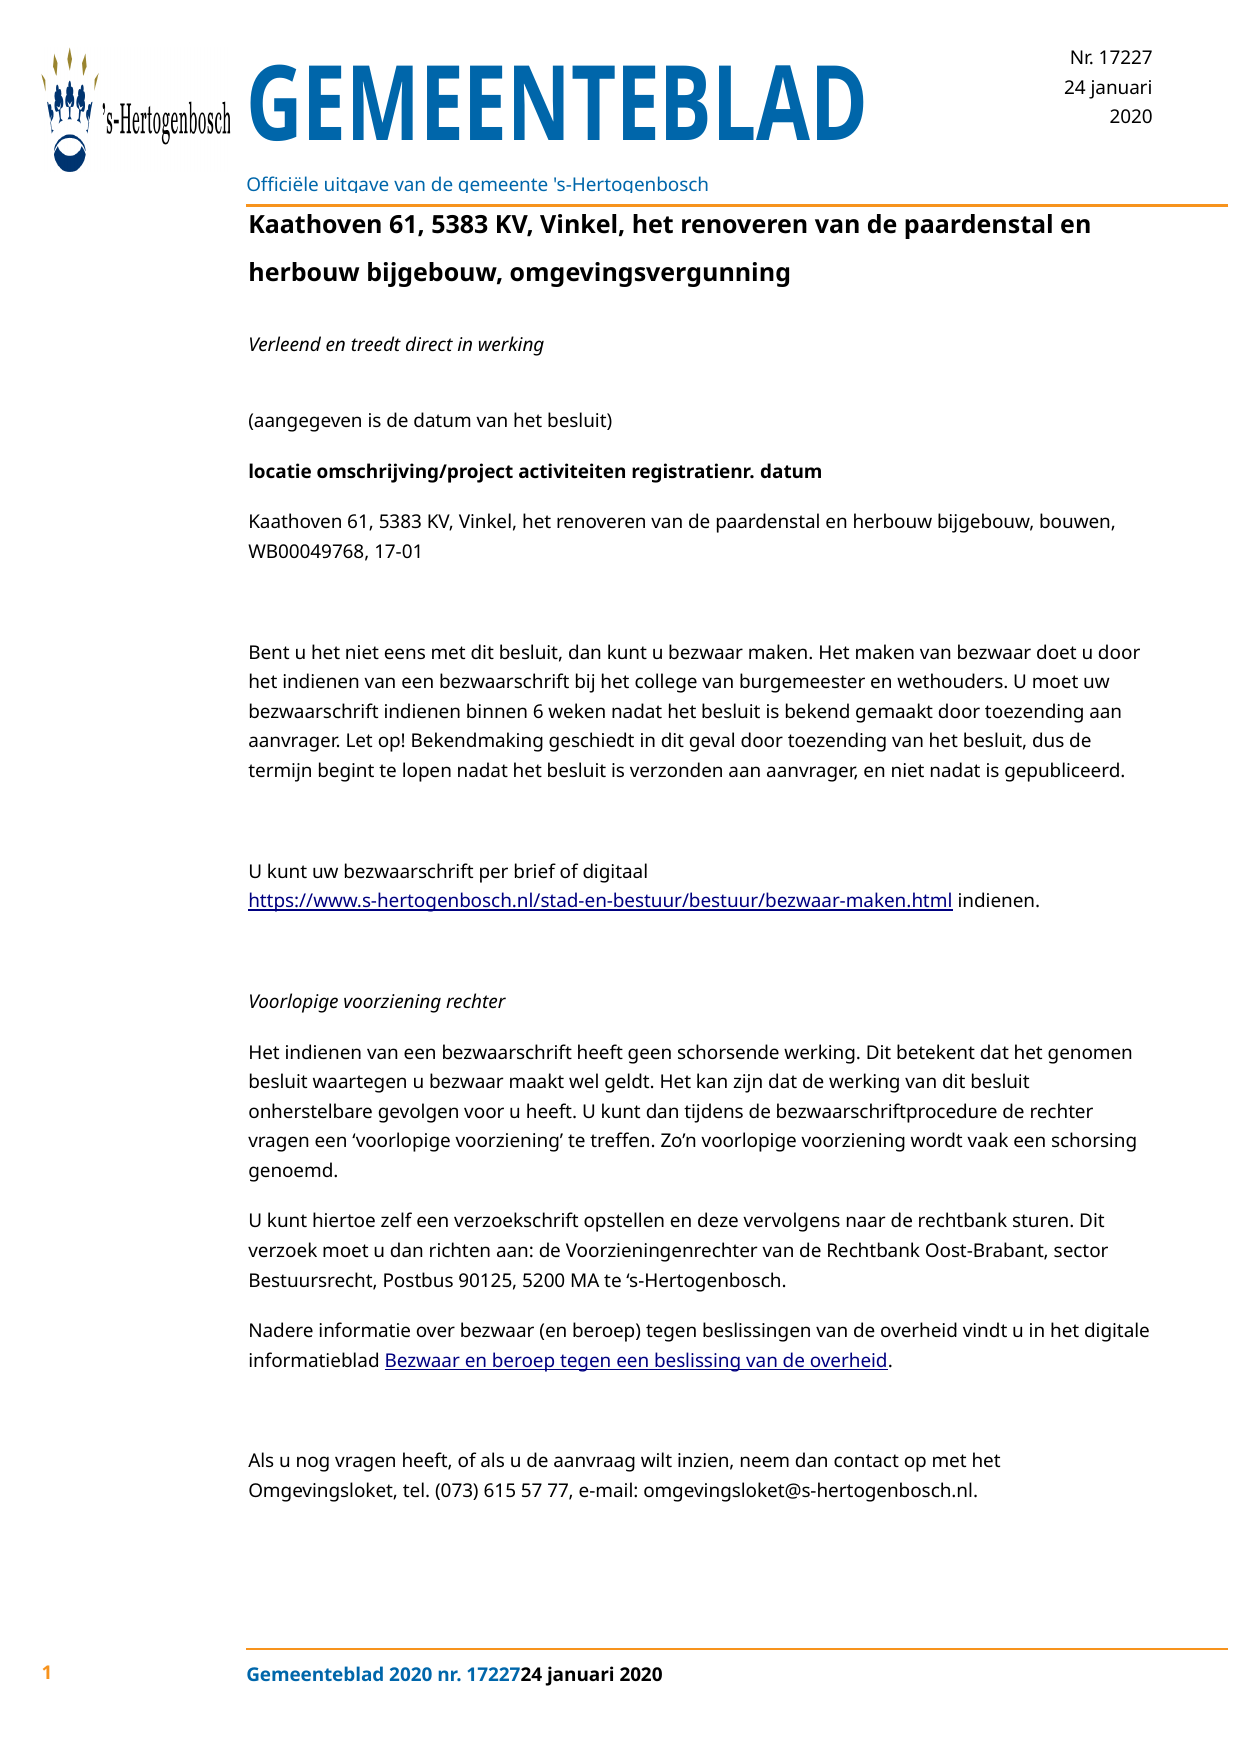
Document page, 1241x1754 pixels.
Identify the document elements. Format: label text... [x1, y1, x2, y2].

text Kaathoven 61, 5383 KV, Vinkel, het renoveren van de paardenstal en herbouw bijgebouw, omgevingsvergunning [248, 207, 1152, 288]
text Verleend en treedt direct in werking [248, 331, 1152, 357]
text Het indienen van een bezwaarschrift heeft geen schorsende werking. Dit betekent dat het genomen besluit waartegen u bezwaar maakt wel geldt. Het kan zijn dat de werking van dit besluit onherstelbare gevolgen voor u heeft. U kunt dan tijdens de bezwaarschriftprocedure de rechter vragen een ‘voorlopige voorziening’ te treffen. Zo’n voorlopige voorziening wordt vaak een schorsing genoemd. [248, 1039, 1152, 1183]
picture [41, 47, 231, 172]
text Kaathoven 61, 5383 KV, Vinkel, het renoveren van de paardenstal en herbouw bijgebouw, bouwen, WB00049768, 17-01 [248, 508, 1152, 564]
text Nadere informatie over bezwaar (en beroep) tegen beslissingen van de overheid vindt u in het digitale informatieblad Bezwaar en beroep tegen een beslissing van de overheid. [248, 1317, 1152, 1372]
text U kunt uw bezwaarschrift per brief of digitaal https://www.s-hertogenbosch.nl/stad-en-bestuur/bestuur/bezwaar-maken.html indienen. [248, 858, 1152, 913]
text (aangegeven is de datum van het besluit) [248, 408, 1152, 433]
text locatie omschrijving/project activiteiten registratienr. datum [248, 458, 1152, 484]
text Voorlopige voorziening rechter [248, 988, 1152, 1014]
text U kunt hiertoe zelf een verzoekschrift opstellen en deze vervolgens naar de rechtbank sturen. Dit verzoek moet u dan richten aan: de Voorzieningenrechter van de Rechtbank Oost-Brabant, sector Bestuursrecht, Postbus 90125, 5200 MA te ‘s-Hertogenbosch. [248, 1208, 1152, 1292]
text Als u nog vragen heeft, of als u de aanvraag wilt inzien, neem dan contact op met het Omgevingsloket, tel. (073) 615 57 77, e-mail: omgevingsloket@s-hertogenbosch.nl. [248, 1448, 1152, 1503]
text Bent u het niet eens met dit besluit, dan kunt u bezwaar maken. Het maken van bezwaar doet u door het indienen van een bezwaarschrift bij het college van burgemeester en wethouders. U moet uw bezwaarschrift indienen binnen 6 weken nadat het besluit is bekend gemaakt door toezending aan aanvrager. Let op! Bekendmaking geschiedt in dit geval door toezending van het besluit, dus de termijn begint te lopen nadat het besluit is verzonden aan aanvrager, en niet nadat is gepubliceerd. [248, 639, 1152, 783]
